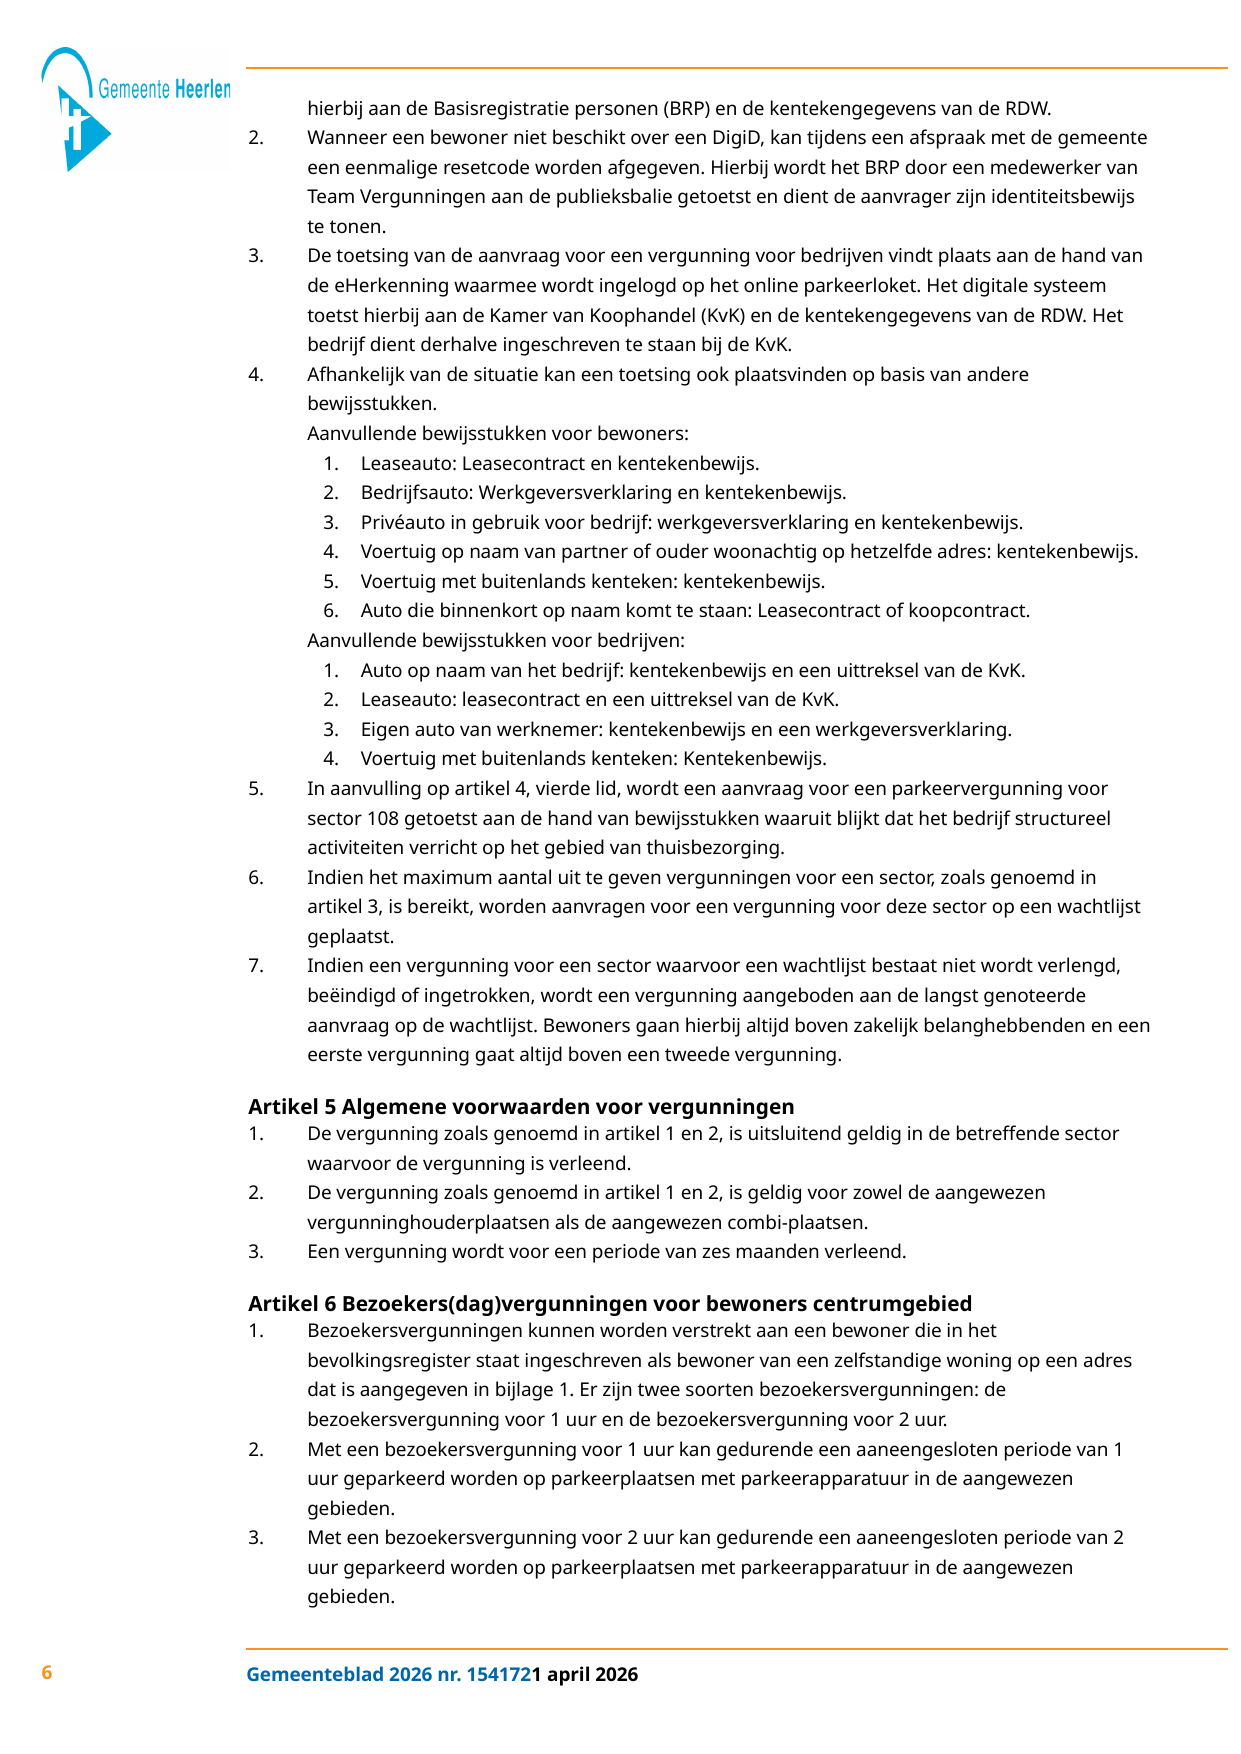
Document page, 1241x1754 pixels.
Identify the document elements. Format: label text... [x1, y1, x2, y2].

list Een vergunning wordt voor een periode van zes maanden verleend. [248, 1239, 1152, 1264]
list Bezoekersvergunningen kunnen worden verstrekt aan een bewoner die in het bevolkingsregister staat ingeschreven als bewoner van een zelfstandige woning op een adres dat is aangegeven in bijlage 1. Er zijn twee soorten bezoekersvergunningen: de bezoekersvergunning voor 1 uur en de bezoekersvergunning voor 2 uur. [248, 1317, 1152, 1432]
list In aanvulling op artikel 4, vierde lid, wordt een aanvraag voor een parkeervergunning voor sector 108 getoetst aan de hand van bewijsstukken waaruit blijkt dat het bedrijf structureel activiteiten verricht op het gebied van thuisbezorging. [248, 775, 1152, 860]
list Indien het maximum aantal uit te geven vergunningen voor een sector, zoals genoemd in artikel 3, is bereikt, worden aanvragen voor een vergunning voor deze sector op een wachtlijst geplaatst. [248, 864, 1152, 949]
list Voertuig met buitenlands kenteken: kentekenbewijs. [323, 568, 1152, 594]
list Eigen auto van werknemer: kentekenbewijs en een werkgeversverklaring. [323, 716, 1152, 742]
list Bedrijfsauto: Werkgeversverklaring en kentekenbewijs. [323, 479, 1152, 505]
list Privéauto in gebruik voor bedrijf: werkgeversverklaring en kentekenbewijs. [323, 509, 1152, 535]
list Voertuig op naam van partner of ouder woonachtig op hetzelfde adres: kentekenbewijs. [323, 538, 1152, 564]
list Met een bezoekersvergunning voor 2 uur kan gedurende een aaneengesloten periode van 2 uur geparkeerd worden op parkeerplaatsen met parkeerapparatuur in de aangewezen gebieden. [248, 1524, 1152, 1609]
list Voertuig met buitenlands kenteken: Kentekenbewijs. [323, 746, 1152, 771]
list Wanneer een bewoner niet beschikt over een DigiD, kan tijdens een afspraak met de gemeente een eenmalige resetcode worden afgegeven. Hierbij wordt het BRP door een medewerker van Team Vergunningen aan de publieksbalie getoetst en dient de aanvrager zijn identiteitsbewijs te tonen. [248, 124, 1152, 239]
list De vergunning zoals genoemd in artikel 1 en 2, is uitsluitend geldig in de betreffende sector waarvoor de vergunning is verleend. [248, 1120, 1152, 1176]
list De toetsing van de aanvraag voor een vergunning voor bedrijven vindt plaats aan de hand van de eHerkenning waarmee wordt ingelogd op het online parkeerloket. Het digitale systeem toetst hierbij aan de Kamer van Koophandel (KvK) en de kentekengegevens van de RDW. Het bedrijf dient derhalve ingeschreven te staan bij de KvK. [248, 243, 1152, 357]
list Aanvullende bewijsstukken voor bewoners: [248, 420, 1152, 446]
list Met een bezoekersvergunning voor 1 uur kan gedurende een aaneengesloten periode van 1 uur geparkeerd worden op parkeerplaatsen met parkeerapparatuur in de aangewezen gebieden. [248, 1436, 1152, 1521]
text Artikel 5 Algemene voorwaarden voor vergunningen [248, 1092, 1152, 1120]
list Indien een vergunning voor een sector waarvoor een wachtlijst bestaat niet wordt verlengd, beëindigd of ingetrokken, wordt een vergunning aangeboden aan de langst genoteerde aanvraag op de wachtlijst. Bewoners gaan hierbij altijd boven zakelijk belanghebbenden en een eerste vergunning gaat altijd boven een tweede vergunning. [248, 953, 1152, 1067]
list Auto op naam van het bedrijf: kentekenbewijs en een uittreksel van de KvK. [323, 657, 1152, 683]
list Auto die binnenkort op naam komt te staan: Leasecontract of koopcontract. [323, 598, 1152, 623]
list De vergunning zoals genoemd in artikel 1 en 2, is geldig voor zowel de aangewezen vergunninghouderplaatsen als de aangewezen combi-plaatsen. [248, 1179, 1152, 1235]
list Leaseauto: Leasecontract en kentekenbewijs. [323, 450, 1152, 476]
text Artikel 6 Bezoekers(dag)vergunningen voor bewoners centrumgebied [248, 1289, 1152, 1317]
list Afhankelijk van de situatie kan een toetsing ook plaatsvinden op basis van andere bewijsstukken. [248, 361, 1152, 416]
picture [41, 47, 231, 172]
list Aanvullende bewijsstukken voor bedrijven: [248, 627, 1152, 653]
list Leaseauto: leasecontract en een uittreksel van de KvK. [323, 686, 1152, 712]
picture [41, 47, 59, 70]
list hierbij aan de Basisregistratie personen (BRP) en de kentekengegevens van de RDW. [248, 95, 1152, 121]
